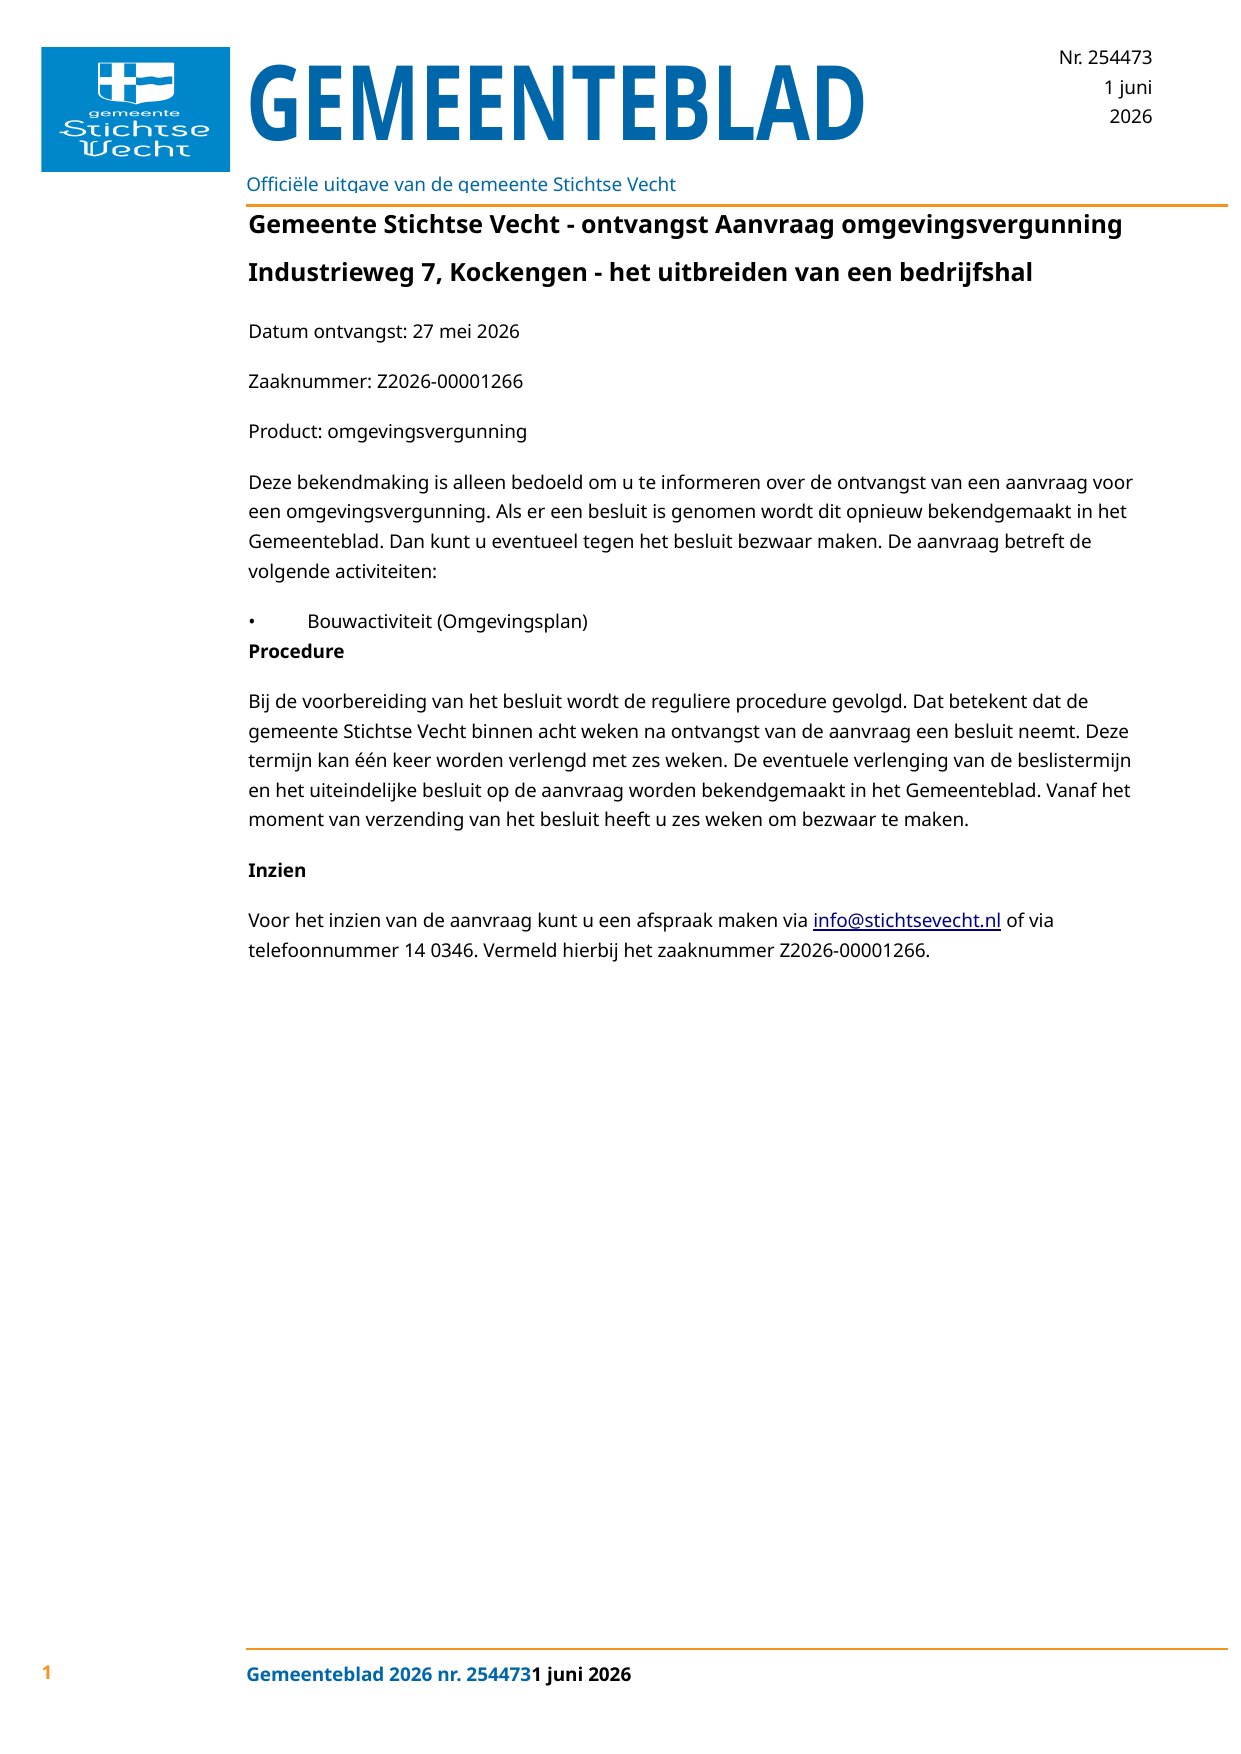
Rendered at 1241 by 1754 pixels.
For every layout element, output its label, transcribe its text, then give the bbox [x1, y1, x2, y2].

text Zaaknummer: Z2026-00001266 [248, 368, 1152, 394]
text Voor het inzien van de aanvraag kunt u een afspraak maken via info@stichtsevecht.nl of via telefoonnummer 14 0346. Vermeld hierbij het zaaknummer Z2026-00001266. [248, 907, 1152, 963]
picture [137, 63, 174, 103]
text Deze bekendmaking is alleen bedoeld om u te informeren over de ontvangst van een aanvraag voor een omgevingsvergunning. Als er een besluit is genomen wordt dit opnieuw bekendgemaakt in het Gemeenteblad. Dan kunt u eventueel tegen het besluit bezwaar maken. De aanvraag betreft de volgende activiteiten: [248, 469, 1152, 584]
text Inzien [248, 857, 1152, 883]
text Product: omgevingsvergunning [248, 419, 1152, 444]
text Gemeente Stichtse Vecht - ontvangst Aanvraag omgevingsvergunning Industrieweg 7, Kockengen - het uitbreiden van een bedrijfshal [248, 207, 1152, 288]
text Procedure [248, 638, 1152, 664]
text Datum ontvangst: 27 mei 2026 [248, 318, 1152, 344]
list Bouwactiviteit (Omgevingsplan) [248, 608, 1152, 634]
text Bij de voorbereiding van het besluit wordt de reguliere procedure gevolgd. Dat betekent dat de gemeente Stichtse Vecht binnen acht weken na ontvangst van de aanvraag een besluit neemt. Deze termijn kan één keer worden verlengd met zes weken. De eventuele verlenging van de beslistermijn en het uiteindelijke besluit op de aanvraag worden bekendgemaakt in het Gemeenteblad. Vanaf het moment van verzending van het besluit heeft u zes weken om bezwaar te maken. [248, 688, 1152, 832]
picture [99, 63, 135, 101]
